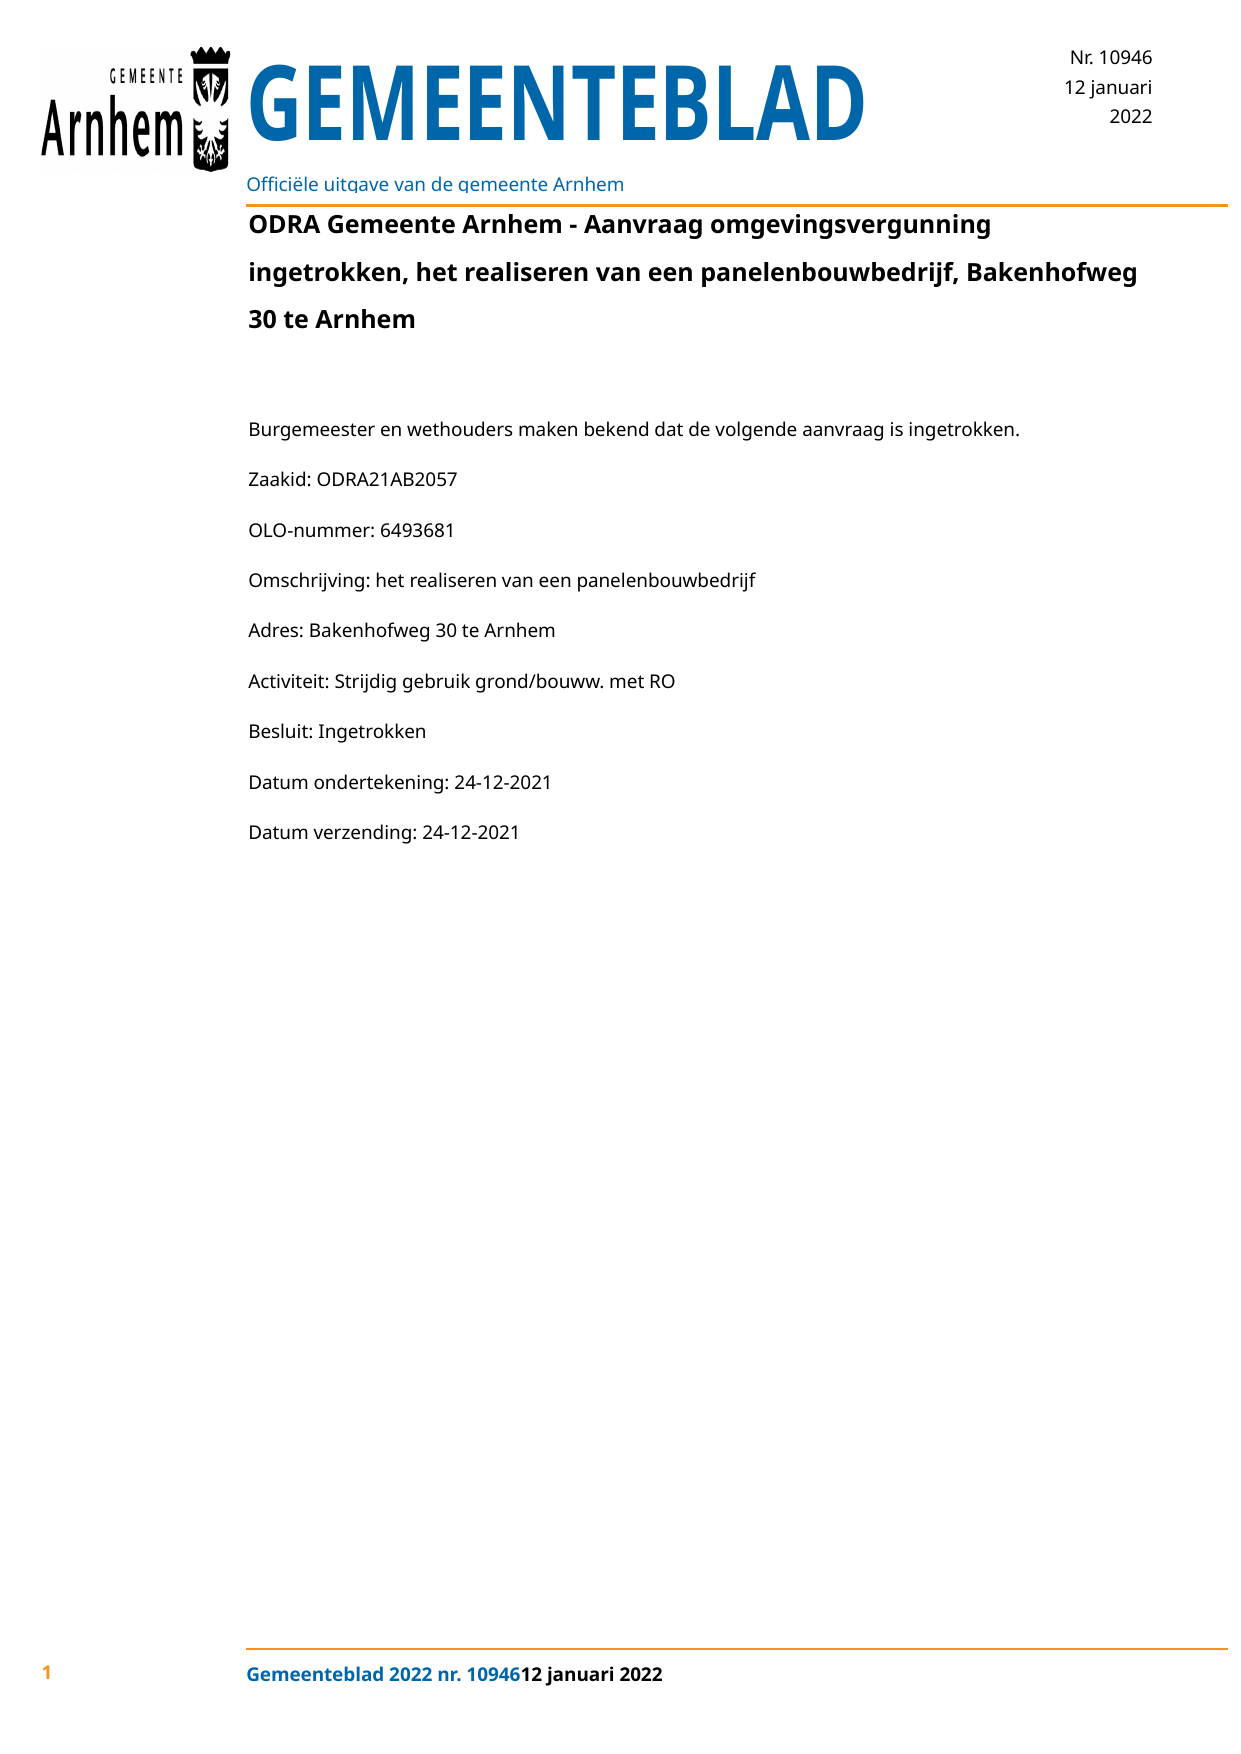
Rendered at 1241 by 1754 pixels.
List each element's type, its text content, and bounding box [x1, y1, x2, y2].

text Burgemeester en wethouders maken bekend dat de volgende aanvraag is ingetrokken. [248, 416, 1152, 442]
text Adres: Bakenhofweg 30 te Arnhem [248, 618, 1152, 643]
text Zaakid: ODRA21AB2057 [248, 466, 1152, 492]
text Omschrijving: het realiseren van een panelenbouwbedrijf [248, 567, 1152, 593]
text ODRA Gemeente Arnhem - Aanvraag omgevingsvergunning ingetrokken, het realiseren van een panelenbouwbedrijf, Bakenhofweg 30 te Arnhem [248, 207, 1152, 336]
picture [41, 47, 231, 172]
text Besluit: Ingetrokken [248, 718, 1152, 744]
text OLO-nummer: 6493681 [248, 517, 1152, 542]
text Datum ondertekening: 24-12-2021 [248, 769, 1152, 794]
text Datum verzending: 24-12-2021 [248, 819, 1152, 845]
text Activiteit: Strijdig gebruik grond/bouww. met RO [248, 668, 1152, 694]
